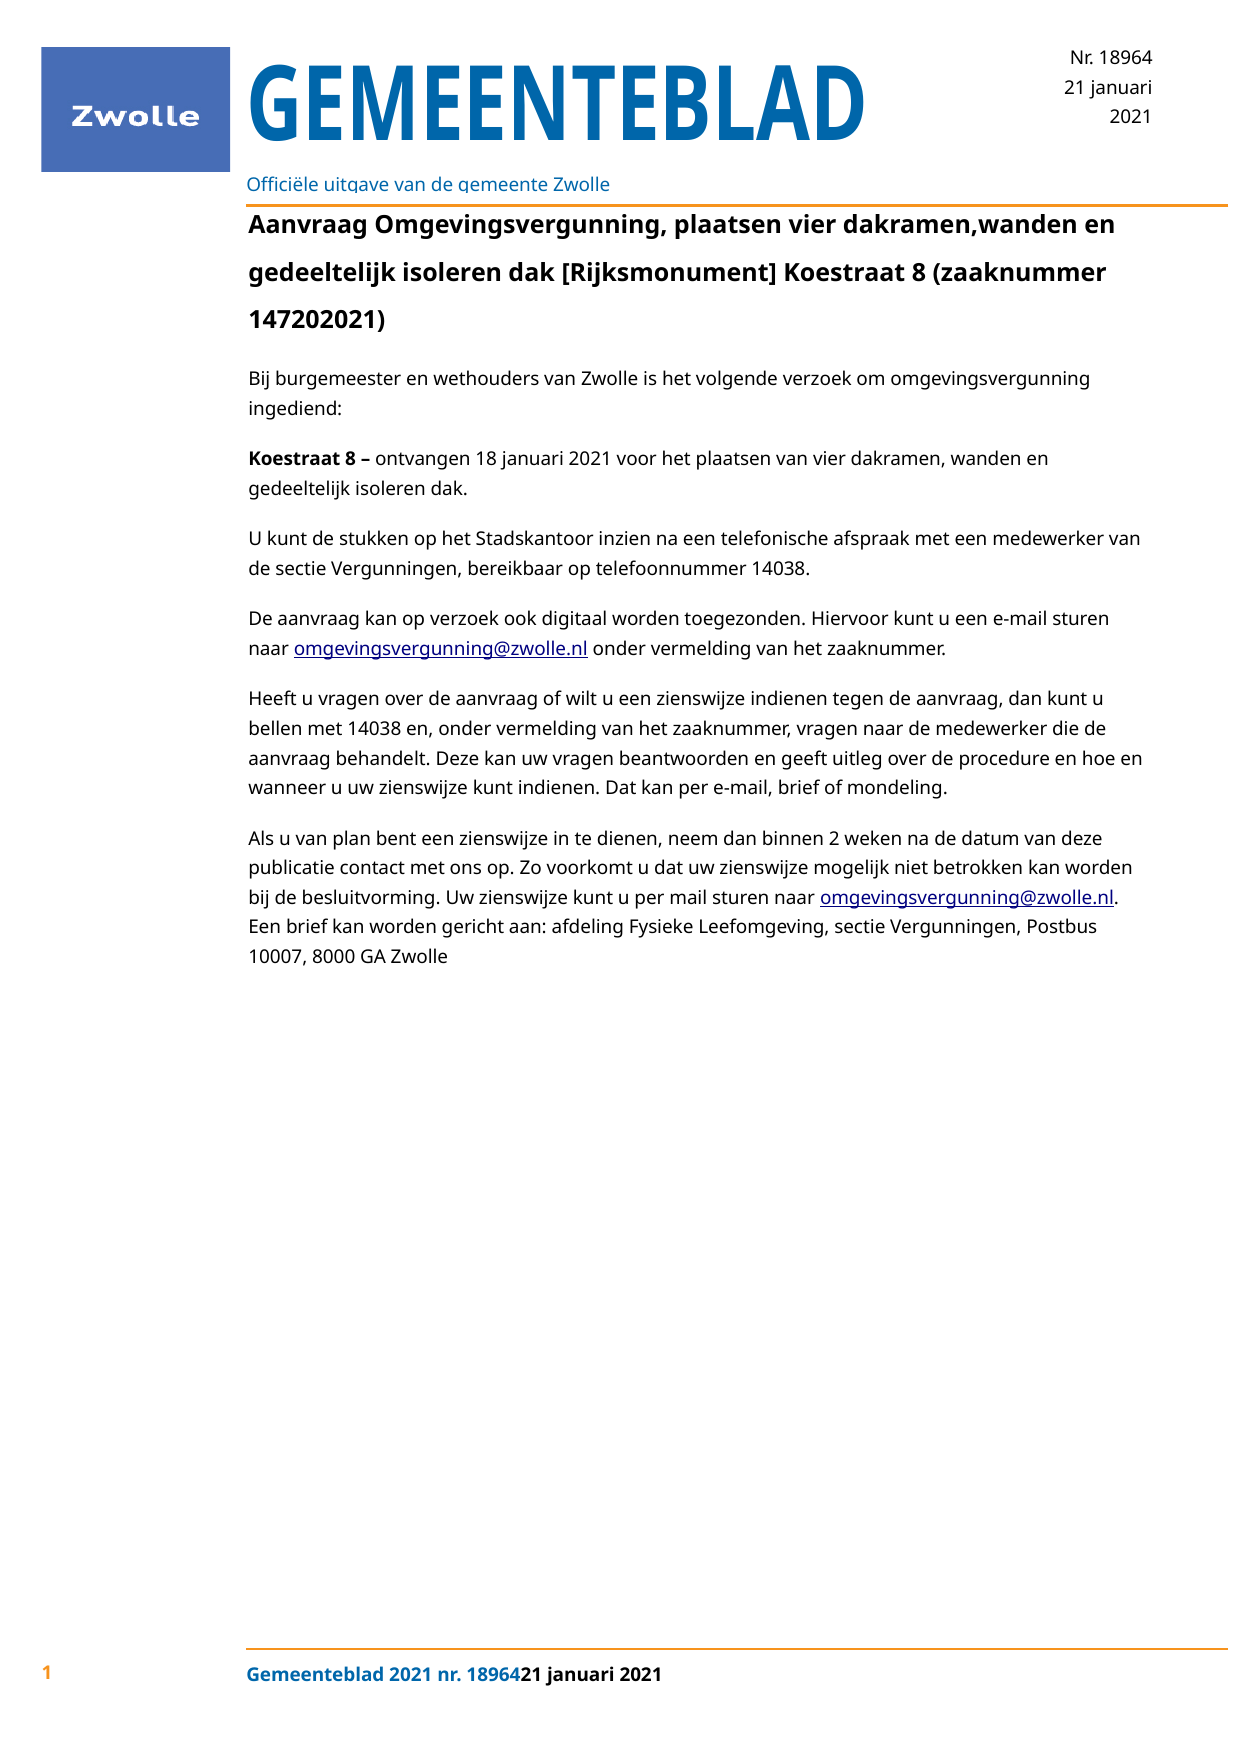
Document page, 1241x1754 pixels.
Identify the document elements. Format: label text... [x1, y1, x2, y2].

text Als u van plan bent een zienswijze in te dienen, neem dan binnen 2 weken na de datum van deze publicatie contact met ons op. Zo voorkomt u dat uw zienswijze mogelijk niet betrokken kan worden bij de besluitvorming. Uw zienswijze kunt u per mail sturen naar omgevingsvergunning@zwolle.nl. Een brief kan worden gericht aan: afdeling Fysieke Leefomgeving, sectie Vergunningen, Postbus 10007, 8000 GA Zwolle [248, 825, 1152, 969]
text Aanvraag Omgevingsvergunning, plaatsen vier dakramen,wanden en gedeeltelijk isoleren dak [Rijksmonument] Koestraat 8 (zaaknummer 147202021) [248, 207, 1152, 336]
text De aanvraag kan op verzoek ook digitaal worden toegezonden. Hiervoor kunt u een e-mail sturen naar omgevingsvergunning@zwolle.nl onder vermelding van het zaaknummer. [248, 606, 1152, 661]
picture [41, 47, 231, 172]
text Bij burgemeester en wethouders van Zwolle is het volgende verzoek om omgevingsvergunning ingediend: [248, 366, 1152, 421]
text U kunt de stukken op het Stadskantoor inzien na een telefonische afspraak met een medewerker van de sectie Vergunningen, bereikbaar op telefoonnummer 14038. [248, 526, 1152, 581]
text Koestraat 8 – ontvangen 18 januari 2021 voor het plaatsen van vier dakramen, wanden en gedeeltelijk isoleren dak. [248, 446, 1152, 501]
text Heeft u vragen over de aanvraag of wilt u een zienswijze indienen tegen de aanvraag, dan kunt u bellen met 14038 en, onder vermelding van het zaaknummer, vragen naar de medewerker die de aanvraag behandelt. Deze kan uw vragen beantwoorden en geeft uitleg over de procedure en hoe en wanneer u uw zienswijze kunt indienen. Dat kan per e-mail, brief of mondeling. [248, 686, 1152, 800]
